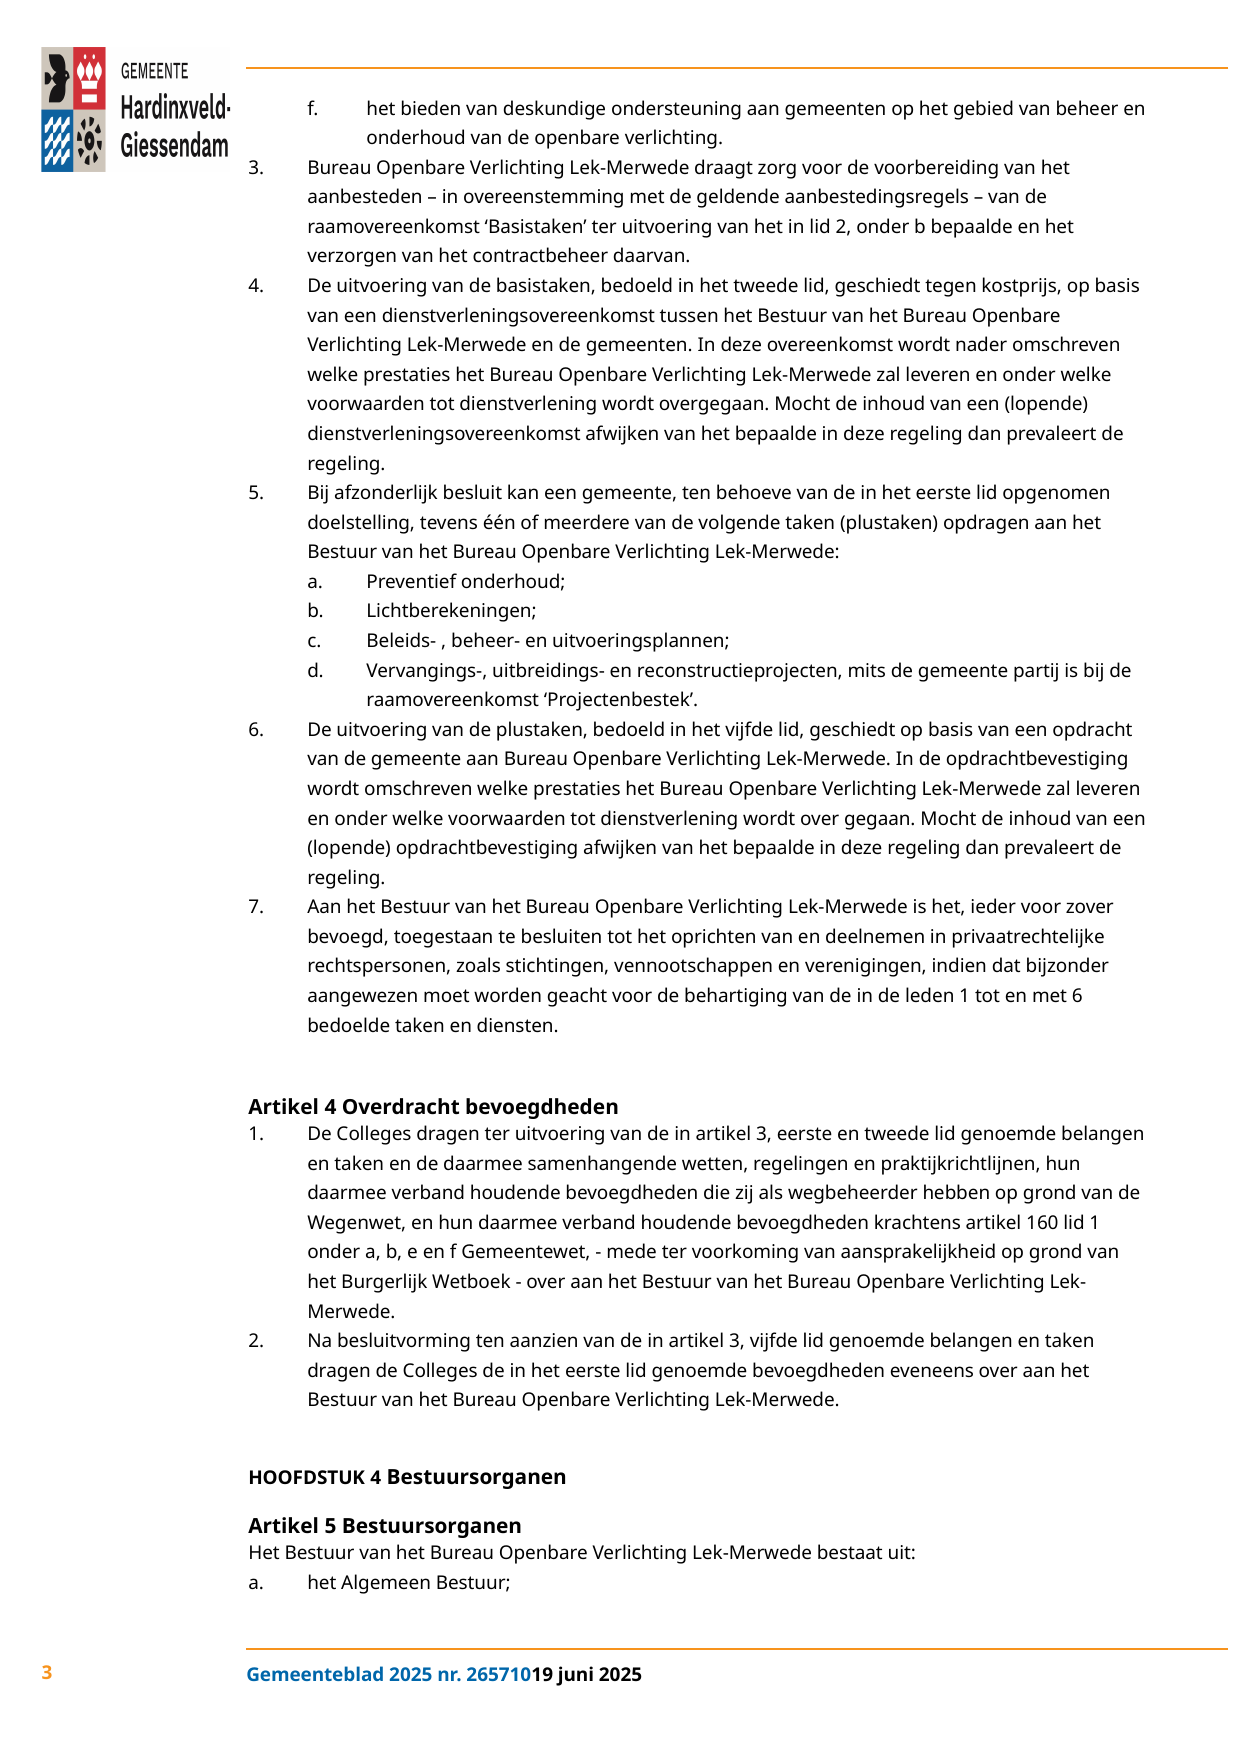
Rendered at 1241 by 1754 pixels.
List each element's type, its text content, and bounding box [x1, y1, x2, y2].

text HOOFDSTUK 4 Bestuursorganen [248, 1462, 1152, 1490]
text Artikel 4 Overdracht bevoegdheden [248, 1092, 1152, 1120]
picture [41, 47, 231, 172]
list Aan het Bestuur van het Bureau Openbare Verlichting Lek-Merwede is het, ieder voor zover bevoegd, toegestaan te besluiten tot het oprichten van en deelnemen in privaatrechtelijke rechtspersonen, zoals stichtingen, vennootschappen en verenigingen, indien dat bijzonder aangewezen moet worden geacht voor de behartiging van de in de leden 1 tot en met 6 bedoelde taken en diensten. [248, 893, 1152, 1038]
list De Colleges dragen ter uitvoering van de in artikel 3, eerste en tweede lid genoemde belangen en taken en de daarmee samenhangende wetten, regelingen en praktijkrichtlijnen, hun daarmee verband houdende bevoegdheden die zij als wegbeheerder hebben op grond van de Wegenwet, en hun daarmee verband houdende bevoegdheden krachtens artikel 160 lid 1 onder a, b, e en f Gemeentewet, - mede ter voorkoming van aansprakelijkheid op grond van het Burgerlijk Wetboek - over aan het Bestuur van het Bureau Openbare Verlichting Lek-Merwede. [248, 1120, 1152, 1323]
list het bieden van deskundige ondersteuning aan gemeenten op het gebied van beheer en onderhoud van de openbare verlichting. [307, 95, 1152, 150]
list het Algemeen Bestuur; [248, 1569, 1152, 1595]
text Het Bestuur van het Bureau Openbare Verlichting Lek-Merwede bestaat uit: [248, 1539, 1152, 1565]
list Na besluitvorming ten aanzien van de in artikel 3, vijfde lid genoemde belangen en taken dragen de Colleges de in het eerste lid genoemde bevoegdheden eveneens over aan het Bestuur van het Bureau Openbare Verlichting Lek-Merwede. [248, 1327, 1152, 1412]
list De uitvoering van de basistaken, bedoeld in het tweede lid, geschiedt tegen kostprijs, op basis van een dienstverleningsovereenkomst tussen het Bestuur van het Bureau Openbare Verlichting Lek-Merwede en de gemeenten. In deze overeenkomst wordt nader omschreven welke prestaties het Bureau Openbare Verlichting Lek-Merwede zal leveren en onder welke voorwaarden tot dienstverlening wordt overgegaan. Mocht de inhoud van een (lopende) dienstverleningsovereenkomst afwijken van het bepaalde in deze regeling dan prevaleert de regeling. [248, 272, 1152, 476]
list Vervangings-, uitbreidings- en reconstructieprojecten, mits de gemeente partij is bij de raamovereenkomst ‘Projectenbestek’. [307, 657, 1152, 712]
list Bureau Openbare Verlichting Lek-Merwede draagt zorg voor de voorbereiding van het aanbesteden – in overeenstemming met de geldende aanbestedingsregels – van de raamovereenkomst ‘Basistaken’ ter uitvoering van het in lid 2, onder b bepaalde en het verzorgen van het contractbeheer daarvan. [248, 154, 1152, 268]
text Artikel 5 Bestuursorganen [248, 1511, 1152, 1539]
list Preventief onderhoud; [307, 568, 1152, 594]
list Beleids- , beheer- en uitvoeringsplannen; [307, 627, 1152, 653]
list De uitvoering van de plustaken, bedoeld in het vijfde lid, geschiedt op basis van een opdracht van de gemeente aan Bureau Openbare Verlichting Lek-Merwede. In de opdrachtbevestiging wordt omschreven welke prestaties het Bureau Openbare Verlichting Lek-Merwede zal leveren en onder welke voorwaarden tot dienstverlening wordt over gegaan. Mocht de inhoud van een (lopende) opdrachtbevestiging afwijken van het bepaalde in deze regeling dan prevaleert de regeling. [248, 716, 1152, 890]
list Lichtberekeningen; [307, 598, 1152, 623]
list Bij afzonderlijk besluit kan een gemeente, ten behoeve van de in het eerste lid opgenomen doelstelling, tevens één of meerdere van de volgende taken (plustaken) opdragen aan het Bestuur van het Bureau Openbare Verlichting Lek-Merwede: [248, 479, 1152, 564]
